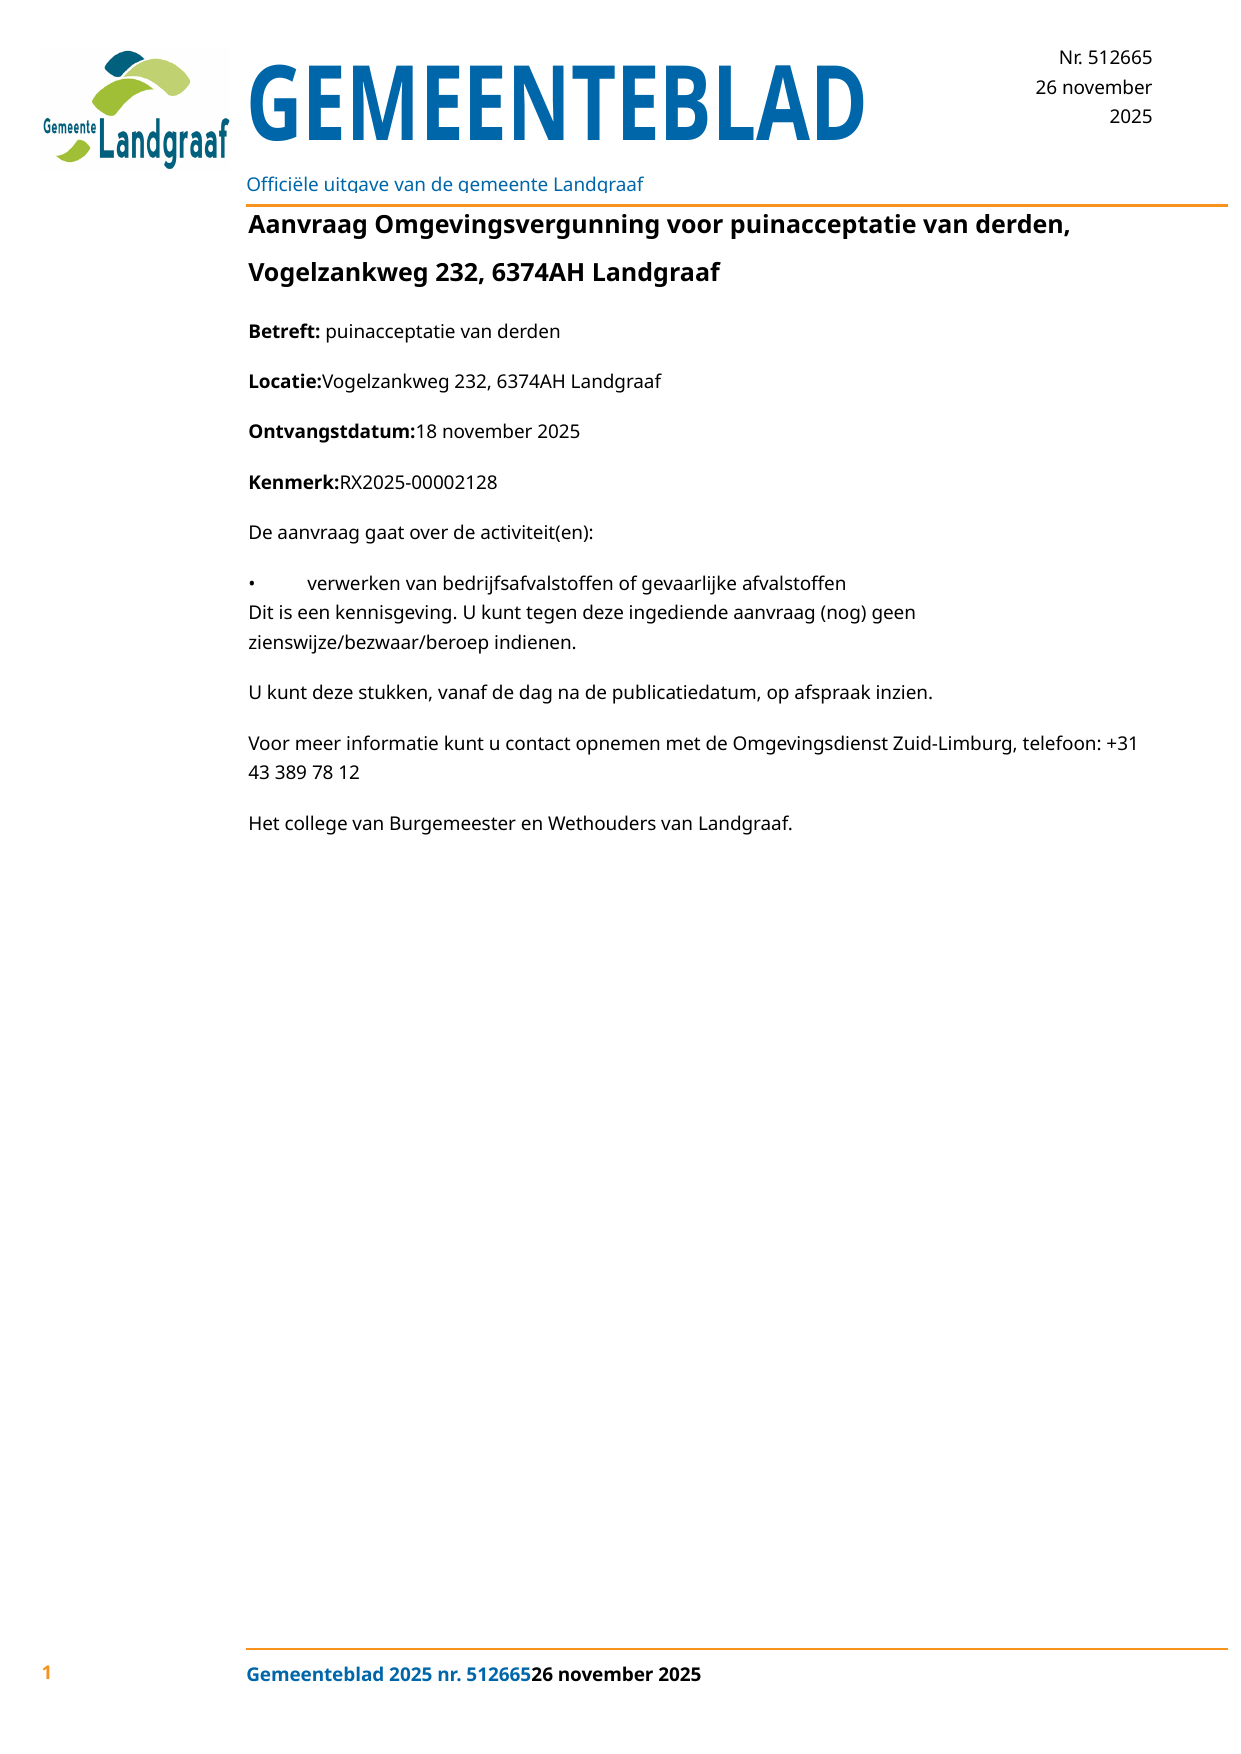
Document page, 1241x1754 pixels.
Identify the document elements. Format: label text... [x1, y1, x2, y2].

text Betreft: puinacceptatie van derden [248, 318, 1152, 344]
text U kunt deze stukken, vanaf de dag na de publicatiedatum, op afspraak inzien. [248, 679, 1152, 705]
text Locatie:Vogelzankweg 232, 6374AH Landgraaf [248, 368, 1152, 394]
text Kenmerk:RX2025-00002128 [248, 469, 1152, 495]
text Voor meer informatie kunt u contact opnemen met de Omgevingsdienst Zuid-Limburg, telefoon: +31 43 389 78 12 [248, 730, 1152, 785]
text Aanvraag Omgevingsvergunning voor puinacceptatie van derden, Vogelzankweg 232, 6374AH Landgraaf [248, 207, 1152, 288]
picture [41, 47, 231, 172]
text De aanvraag gaat over de activiteit(en): [248, 519, 1152, 545]
text Dit is een kennisgeving. U kunt tegen deze ingediende aanvraag (nog) geen zienswijze/bezwaar/beroep indienen. [248, 599, 1152, 655]
text Ontvangstdatum:18 november 2025 [248, 419, 1152, 444]
text Het college van Burgemeester en Wethouders van Landgraaf. [248, 810, 1152, 836]
list verwerken van bedrijfsafvalstoffen of gevaarlijke afvalstoffen [248, 570, 1152, 596]
